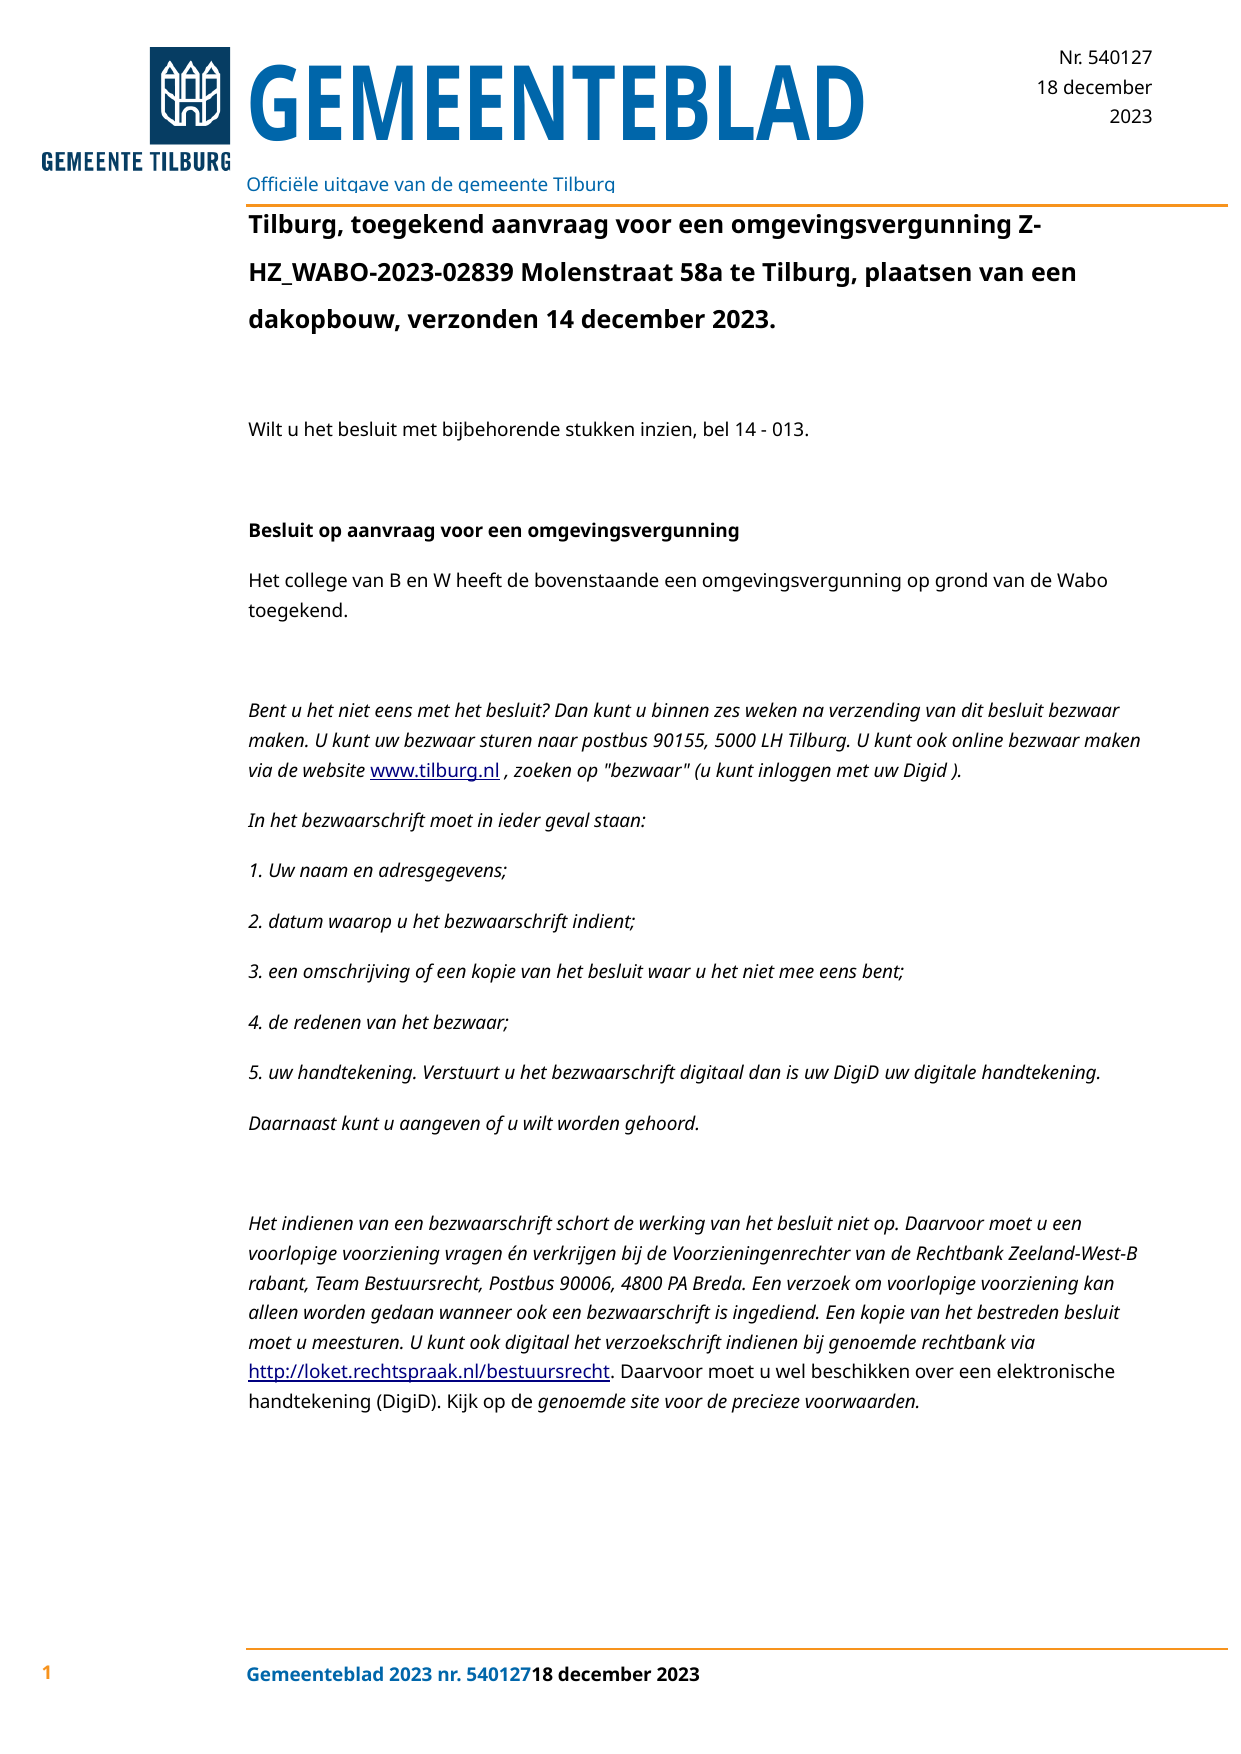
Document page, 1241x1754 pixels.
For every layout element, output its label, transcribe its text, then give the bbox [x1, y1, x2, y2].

text Bent u het niet eens met het besluit? Dan kunt u binnen zes weken na verzending van dit besluit bezwaar maken. U kunt uw bezwaar sturen naar postbus 90155, 5000 LH Tilburg. U kunt ook online bezwaar maken via de website www.tilburg.nl , zoeken op "bezwaar" (u kunt inloggen met uw Digid ). [248, 698, 1152, 782]
text 3. een omschrijving of een kopie van het besluit waar u het niet mee eens bent; [248, 958, 1152, 984]
text 4. de redenen van het bezwaar; [248, 1009, 1152, 1034]
text Daarnaast kunt u aangeven of u wilt worden gehoord. [248, 1110, 1152, 1135]
text 5. uw handtekening. Verstuurt u het bezwaarschrift digitaal dan is uw DigiD uw digitale handtekening. [248, 1059, 1152, 1085]
text 2. datum waarop u het bezwaarschrift indient; [248, 908, 1152, 934]
text In het bezwaarschrift moet in ieder geval staan: [248, 807, 1152, 833]
text Wilt u het besluit met bijbehorende stukken inzien, bel 14 - 013. [248, 416, 1152, 442]
text Het indienen van een bezwaarschrift schort de werking van het besluit niet op. Daarvoor moet u een voorlopige voorziening vragen én verkrijgen bij de Voorzieningenrechter van de Rechtbank Zeeland-West-B rabant, Team Bestuursrecht, Postbus 90006, 4800 PA Breda. Een verzoek om voorlopige voorziening kan alleen worden gedaan wanneer ook een bezwaarschrift is ingediend. Een kopie van het bestreden besluit moet u meesturen. U kunt ook digitaal het verzoekschrift indienen bij genoemde rechtbank via http://loket.rechtspraak.nl/bestuursrecht. Daarvoor moet u wel beschikken over een elektronische handtekening (DigiD). Kijk op de genoemde site voor de precieze voorwaarden. [248, 1211, 1152, 1414]
text Het college van B en W heeft de bovenstaande een omgevingsvergunning op grond van de Wabo toegekend. [248, 567, 1152, 622]
text Tilburg, toegekend aanvraag voor een omgevingsvergunning Z-HZ_WABO-2023-02839 Molenstraat 58a te Tilburg, plaatsen van een dakopbouw, verzonden 14 december 2023. [248, 207, 1152, 336]
text 1. Uw naam en adresgegevens; [248, 858, 1152, 883]
picture [41, 47, 231, 172]
text Besluit op aanvraag voor een omgevingsvergunning [248, 517, 1152, 542]
